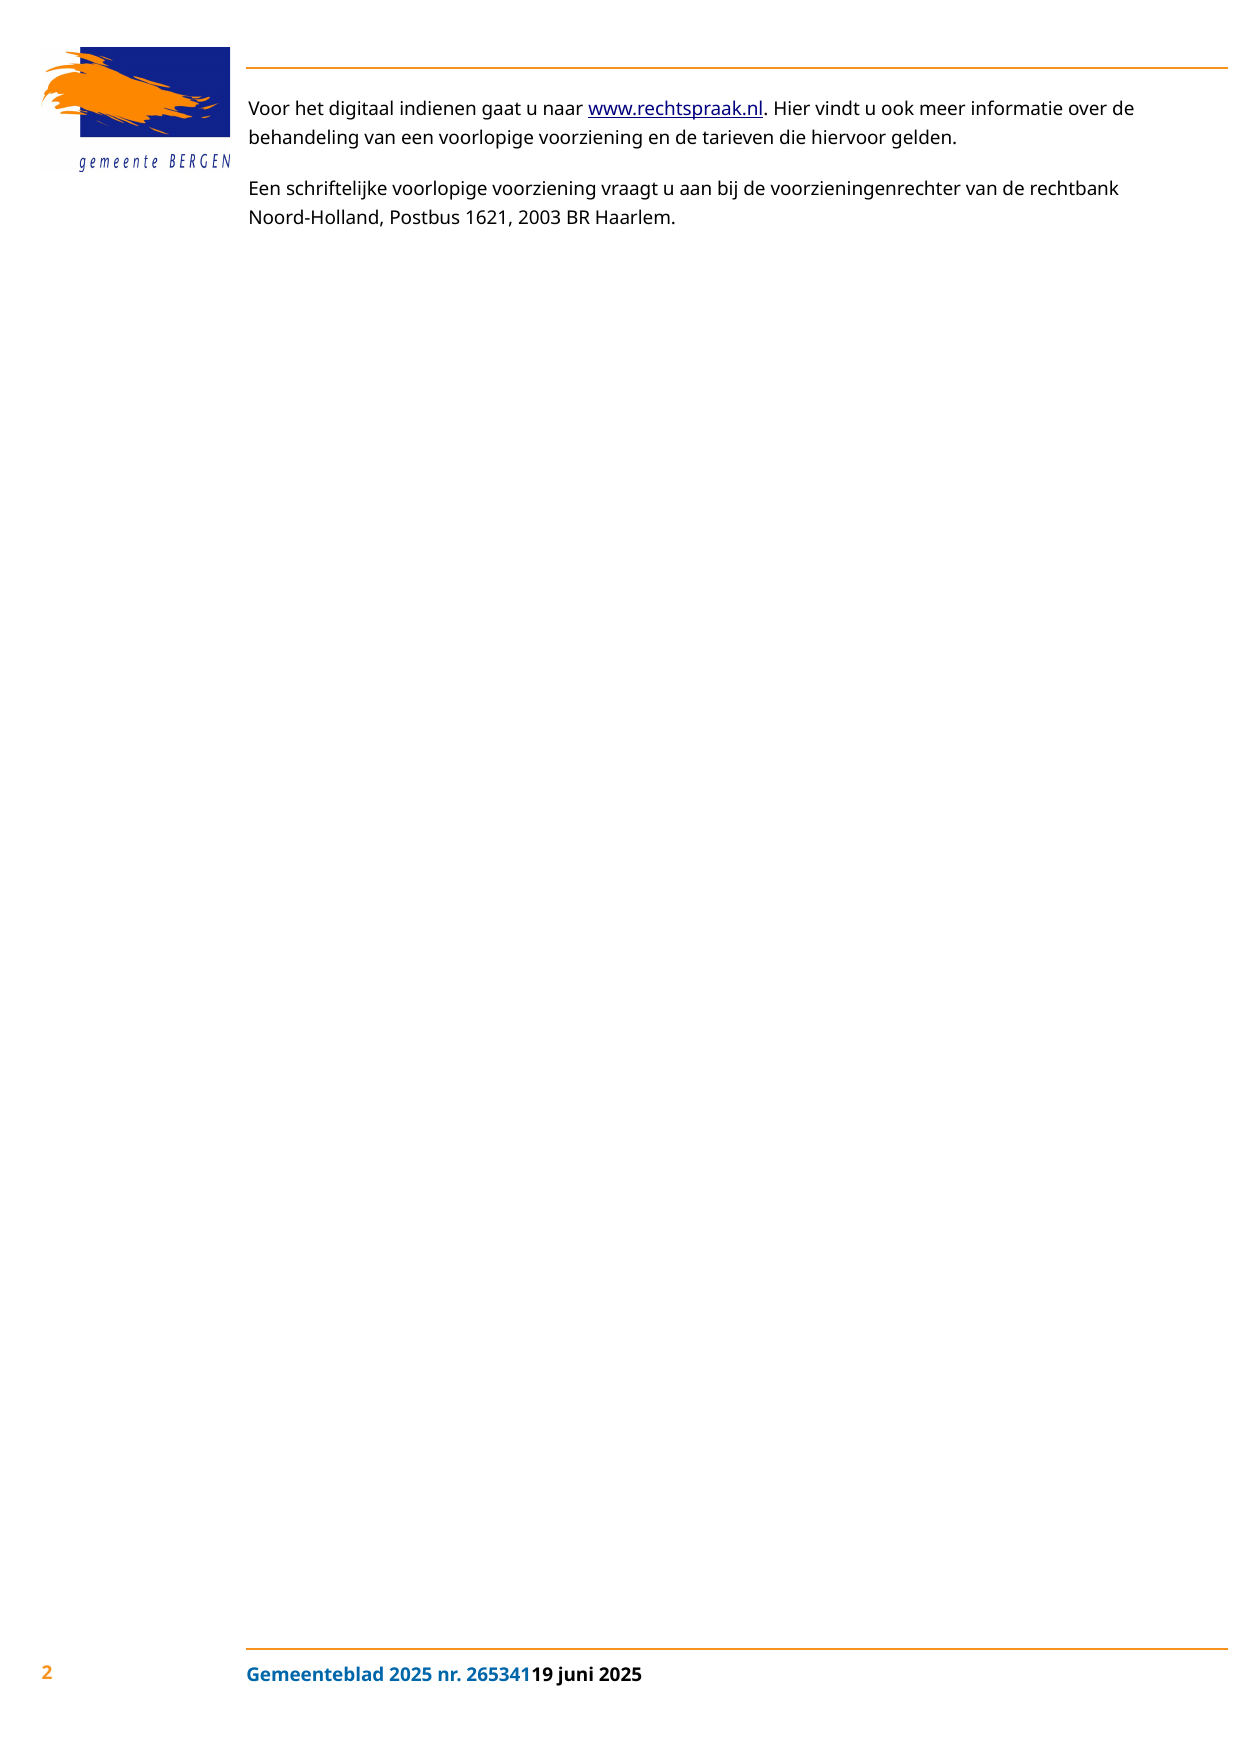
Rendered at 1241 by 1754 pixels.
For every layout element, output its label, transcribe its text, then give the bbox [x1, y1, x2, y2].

text Een schriftelijke voorlopige voorziening vraagt u aan bij de voorzieningenrechter van de rechtbank Noord-Holland, Postbus 1621, 2003 BR Haarlem. [248, 175, 1152, 230]
picture [41, 47, 231, 172]
text Voor het digitaal indienen gaat u naar www.rechtspraak.nl. Hier vindt u ook meer informatie over de behandeling van een voorlopige voorziening en de tarieven die hiervoor gelden. [248, 95, 1152, 150]
